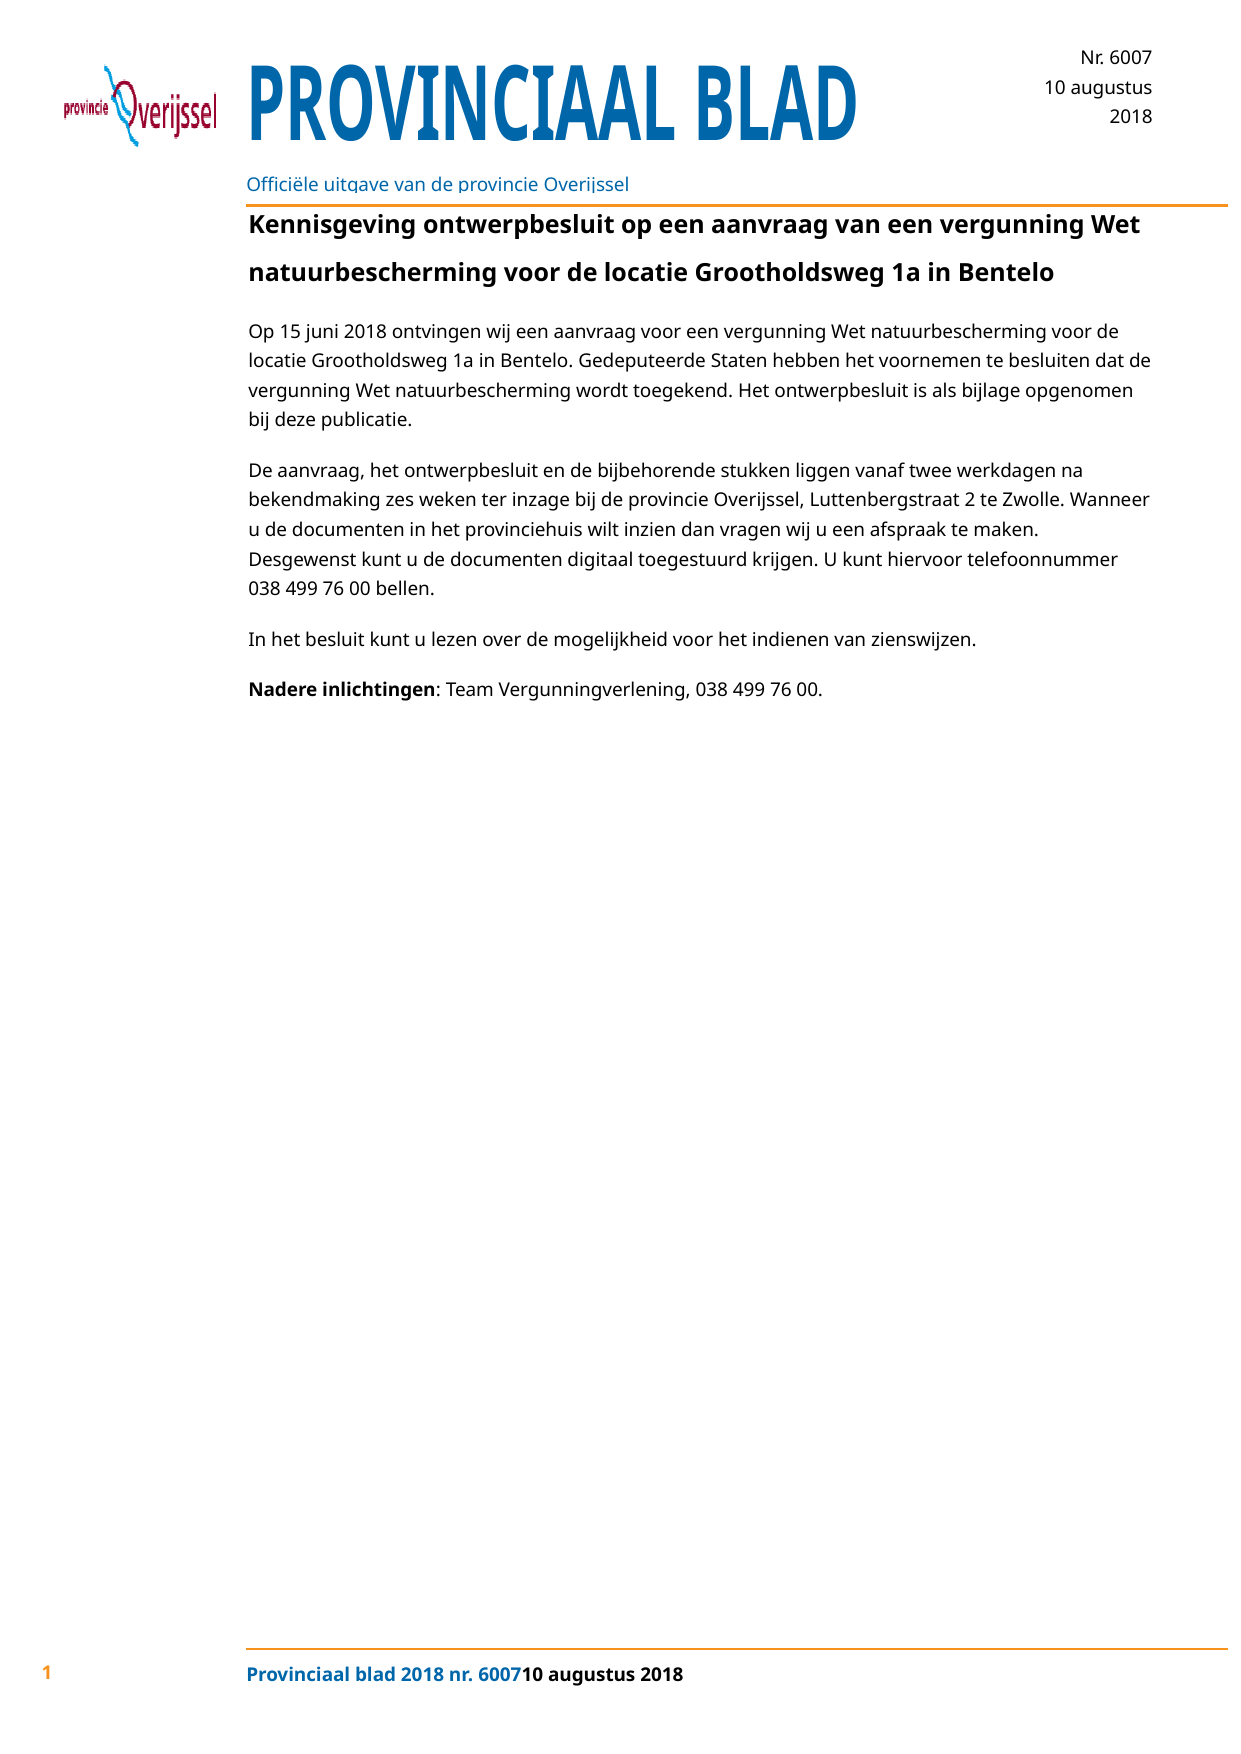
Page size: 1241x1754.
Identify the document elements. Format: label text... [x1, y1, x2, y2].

text Op 15 juni 2018 ontvingen wij een aanvraag voor een vergunning Wet natuurbescherming voor de locatie Grootholdsweg 1a in Bentelo. Gedeputeerde Staten hebben het voornemen te besluiten dat de vergunning Wet natuurbescherming wordt toegekend. Het ontwerpbesluit is als bijlage opgenomen bij deze publicatie. [248, 318, 1152, 432]
text In het besluit kunt u lezen over de mogelijkheid voor het indienen van zienswijzen. [248, 626, 1152, 652]
text De aanvraag, het ontwerpbesluit en de bijbehorende stukken liggen vanaf twee werkdagen na bekendmaking zes weken ter inzage bij de provincie Overijssel, Luttenbergstraat 2 te Zwolle. Wanneer u de documenten in het provinciehuis wilt inzien dan vragen wij u een afspraak te maken. Desgewenst kunt u de documenten digitaal toegestuurd krijgen. U kunt hiervoor telefoonnummer 038 499 76 00 bellen. [248, 457, 1152, 601]
text Kennisgeving ontwerpbesluit op een aanvraag van een vergunning Wet natuurbescherming voor de locatie Grootholdsweg 1a in Bentelo [248, 207, 1152, 288]
picture [41, 47, 231, 172]
text Nadere inlichtingen: Team Vergunningverlening, 038 499 76 00. [248, 676, 1152, 702]
